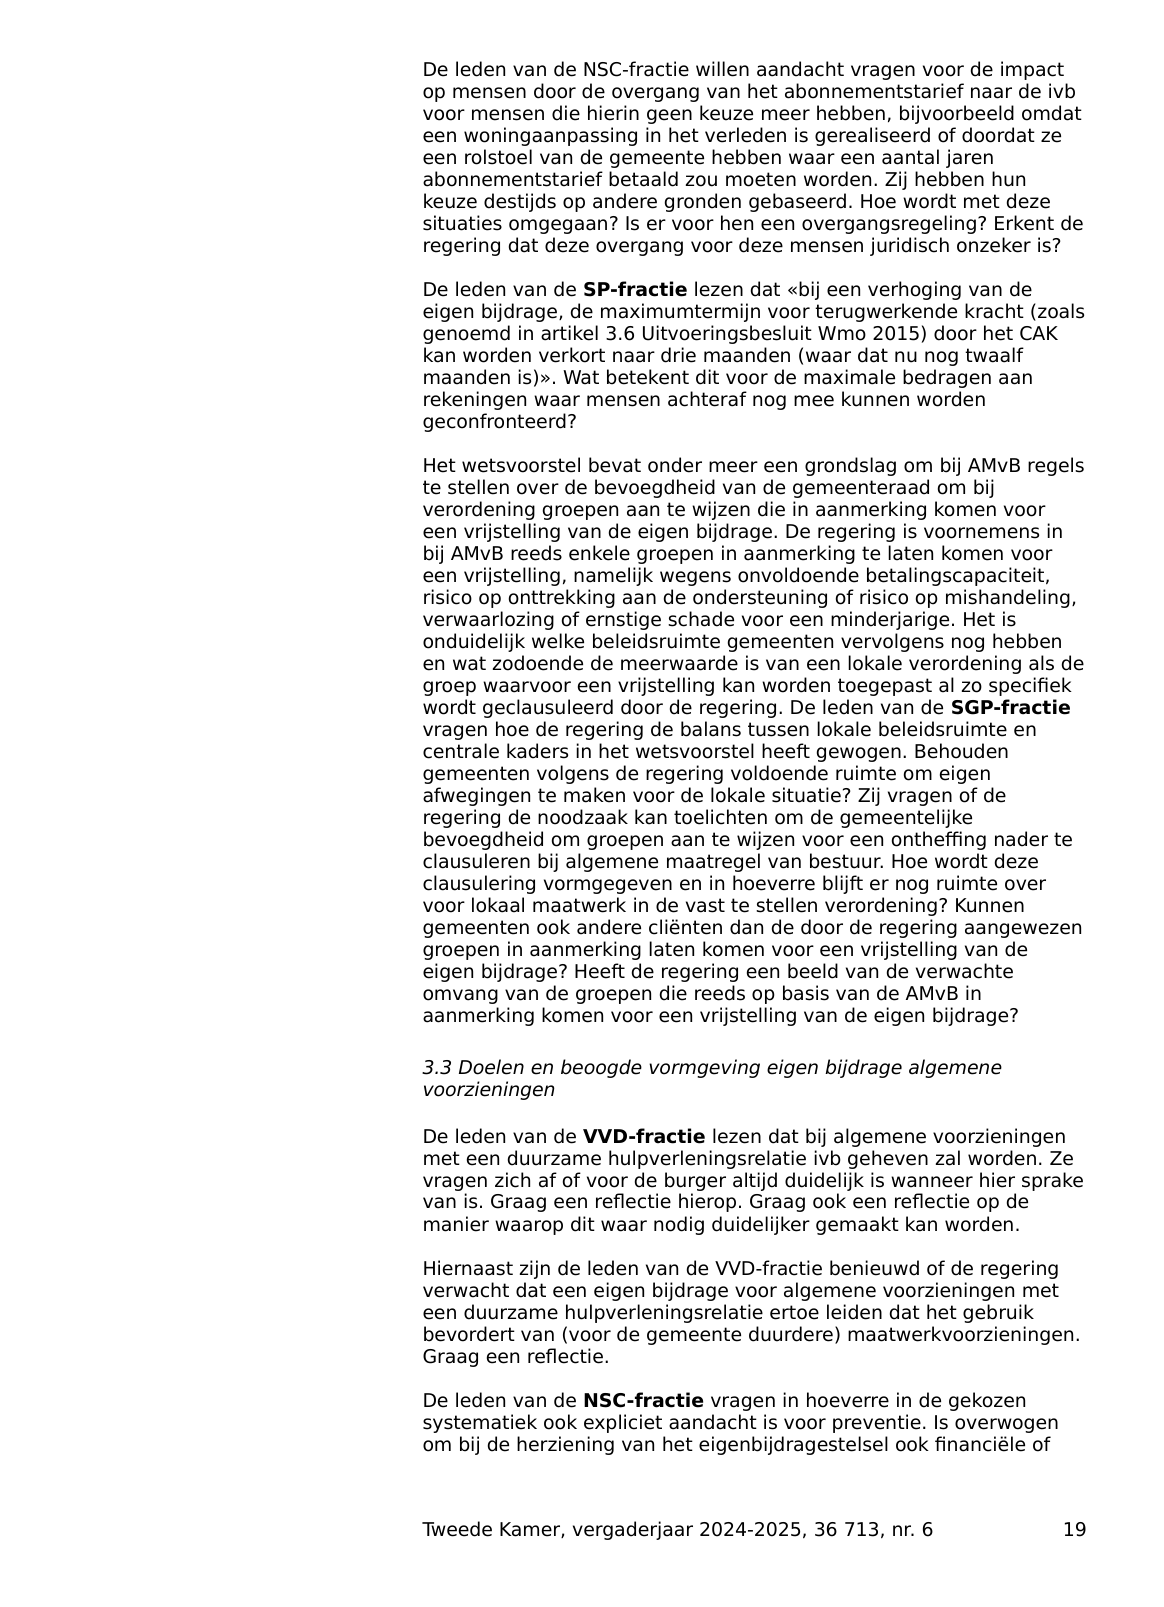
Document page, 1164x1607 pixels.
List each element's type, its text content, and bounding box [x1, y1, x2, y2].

text De leden van de NSC-fractie willen aandacht vragen voor de impact op mensen door de overgang van het abonnementstarief naar de ivb voor mensen die hierin geen keuze meer hebben, bijvoorbeeld omdat een woningaanpassing in het verleden is gerealiseerd of doordat ze een rolstoel van de gemeente hebben waar een aantal jaren abonnementstarief betaald zou moeten worden. Zij hebben hun keuze destijds op andere gronden gebaseerd. Hoe wordt met deze situaties omgegaan? Is er voor hen een overgangsregeling? Erkent de regering dat deze overgang voor deze mensen juridisch onzeker is? [422, 59, 1087, 257]
text De leden van de NSC-fractie vragen in hoeverre in de gekozen systematiek ook expliciet aandacht is voor preventie. Is overwogen om bij de herziening van het eigenbijdragestelsel ook financiële of [422, 1390, 1087, 1456]
text De leden van de VVD-fractie lezen dat bij algemene voorzieningen met een duurzame hulpverleningsrelatie ivb geheven zal worden. Ze vragen zich af of voor de burger altijd duidelijk is wanneer hier sprake van is. Graag een reflectie hierop. Graag ook een reflectie op de manier waarop dit waar nodig duidelijker gemaakt kan worden. [422, 1126, 1087, 1235]
text De leden van de SP-fractie lezen dat «bij een verhoging van de eigen bijdrage, de maximumtermijn voor terugwerkende kracht (zoals genoemd in artikel 3.6 Uitvoeringsbesluit Wmo 2015) door het CAK kan worden verkort naar drie maanden (waar dat nu nog twaalf maanden is)». Wat betekent dit voor de maximale bedragen aan rekeningen waar mensen achteraf nog mee kunnen worden geconfronteerd? [422, 279, 1087, 433]
text Hiernaast zijn de leden van de VVD-fractie benieuwd of de regering verwacht dat een eigen bijdrage voor algemene voorzieningen met een duurzame hulpverleningsrelatie ertoe leiden dat het gebruik bevordert van (voor de gemeente duurdere) maatwerkvoorzieningen. Graag een reflectie. [422, 1258, 1087, 1367]
subtitle 3.3 Doelen en beoogde vormgeving eigen bijdrage algemene voorzieningen [422, 1057, 1087, 1101]
text Het wetsvoorstel bevat onder meer een grondslag om bij AMvB regels te stellen over de bevoegdheid van de gemeenteraad om bij verordening groepen aan te wijzen die in aanmerking komen voor een vrijstelling van de eigen bijdrage. De regering is voornemens in bij AMvB reeds enkele groepen in aanmerking te laten komen voor een vrijstelling, namelijk wegens onvoldoende betalingscapaciteit, risico op onttrekking aan de ondersteuning of risico op mishandeling, verwaarlozing of ernstige schade voor een minderjarige. Het is onduidelijk welke beleidsruimte gemeenten vervolgens nog hebben en wat zodoende de meerwaarde is van een lokale verordening als de groep waarvoor een vrijstelling kan worden toegepast al zo specifiek wordt geclausuleerd door de regering. De leden van de SGP-fractie vragen hoe de regering de balans tussen lokale beleidsruimte en centrale kaders in het wetsvoorstel heeft gewogen. Behouden gemeenten volgens de regering voldoende ruimte om eigen afwegingen te maken voor de lokale situatie? Zij vragen of de regering de noodzaak kan toelichten om de gemeentelijke bevoegdheid om groepen aan te wijzen voor een ontheffing nader te clausuleren bij algemene maatregel van bestuur. Hoe wordt deze clausulering vormgegeven en in hoeverre blijft er nog ruimte over voor lokaal maatwerk in de vast te stellen verordening? Kunnen gemeenten ook andere cliënten dan de door de regering aangewezen groepen in aanmerking laten komen voor een vrijstelling van de eigen bijdrage? Heeft de regering een beeld van de verwachte omvang van de groepen die reeds op basis van de AMvB in aanmerking komen voor een vrijstelling van de eigen bijdrage? [422, 455, 1087, 1027]
